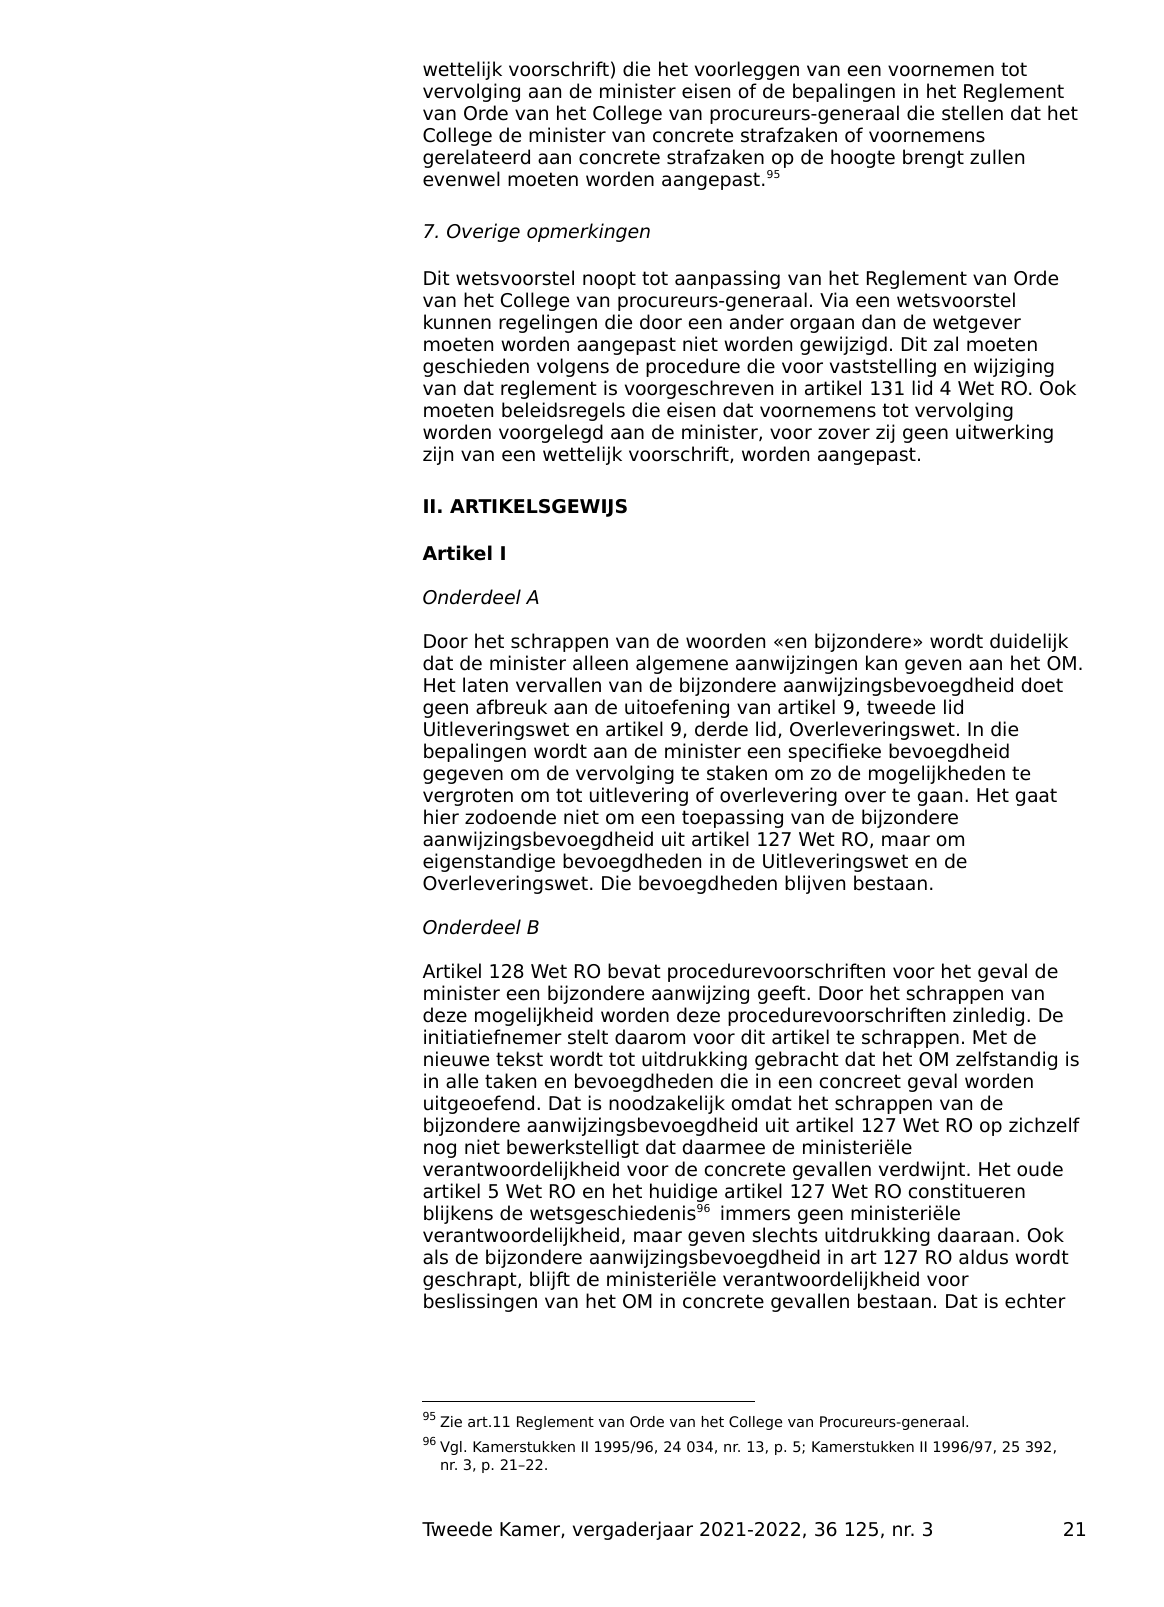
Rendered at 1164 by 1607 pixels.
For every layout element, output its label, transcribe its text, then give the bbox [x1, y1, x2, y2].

text Zie art.11 Reglement van Orde van het College van Procureurs-generaal. [422, 1410, 1087, 1432]
text Door het schrappen van de woorden «en bijzondere» wordt duidelijk dat de minister alleen algemene aanwijzingen kan geven aan het OM. Het laten vervallen van de bijzondere aanwijzingsbevoegdheid doet geen afbreuk aan de uitoefening van artikel 9, tweede lid Uitleveringswet en artikel 9, derde lid, Overleveringswet. In die bepalingen wordt aan de minister een specifieke bevoegdheid gegeven om de vervolging te staken om zo de mogelijkheden te vergroten om tot uitlevering of overlevering over te gaan. Het gaat hier zodoende niet om een toepassing van de bijzondere aanwijzingsbevoegdheid uit artikel 127 Wet RO, maar om eigenstandige bevoegdheden in de Uitleveringswet en de Overleveringswet. Die bevoegdheden blijven bestaan. [422, 631, 1087, 895]
subtitle Onderdeel B [422, 917, 1087, 939]
subtitle II. ARTIKELSGEWIJS [422, 496, 1087, 518]
text Artikel 128 Wet RO bevat procedurevoorschriften voor het geval de minister een bijzondere aanwijzing geeft. Door het schrappen van deze mogelijkheid worden deze procedurevoorschriften zinledig. De initiatiefnemer stelt daarom voor dit artikel te schrappen. Met de nieuwe tekst wordt tot uitdrukking gebracht dat het OM zelfstandig is in alle taken en bevoegdheden die in een concreet geval worden uitgeoefend. Dat is noodzakelijk omdat het schrappen van de bijzondere aanwijzingsbevoegdheid uit artikel 127 Wet RO op zichzelf nog niet bewerkstelligt dat daarmee de ministeriële verantwoordelijkheid voor de concrete gevallen verdwijnt. Het oude artikel 5 Wet RO en het huidige artikel 127 Wet RO constitueren blijkens de wetsgeschiedenis immers geen ministeriële verantwoordelijkheid, maar geven slechts uitdrukking daaraan. Ook als de bijzondere aanwijzingsbevoegdheid in art 127 RO aldus wordt geschrapt, blijft de ministeriële verantwoordelijkheid voor beslissingen van het OM in concrete gevallen bestaan. Dat is echter [422, 961, 1087, 1313]
subtitle 7. Overige opmerkingen [422, 221, 1087, 243]
text Dit wetsvoorstel noopt tot aanpassing van het Reglement van Orde van het College van procureurs-generaal. Via een wetsvoorstel kunnen regelingen die door een ander orgaan dan de wetgever moeten worden aangepast niet worden gewijzigd. Dit zal moeten geschieden volgens de procedure die voor vaststelling en wijziging van dat reglement is voorgeschreven in artikel 131 lid 4 Wet RO. Ook moeten beleidsregels die eisen dat voornemens tot vervolging worden voorgelegd aan de minister, voor zover zij geen uitwerking zijn van een wettelijk voorschrift, worden aangepast. [422, 268, 1087, 466]
subtitle Artikel I [422, 543, 1087, 565]
text wettelijk voorschrift) die het voorleggen van een voornemen tot vervolging aan de minister eisen of de bepalingen in het Reglement van Orde van het College van procureurs-generaal die stellen dat het College de minister van concrete strafzaken of voornemens gerelateerd aan concrete strafzaken op de hoogte brengt zullen evenwel moeten worden aangepast. [422, 59, 1087, 191]
subtitle Onderdeel A [422, 587, 1087, 609]
text Vgl. Kamerstukken II 1995/96, 24 034, nr. 13, p. 5; Kamerstukken II 1996/97, 25 392, nr. 3, p. 21–22. [422, 1435, 1087, 1474]
